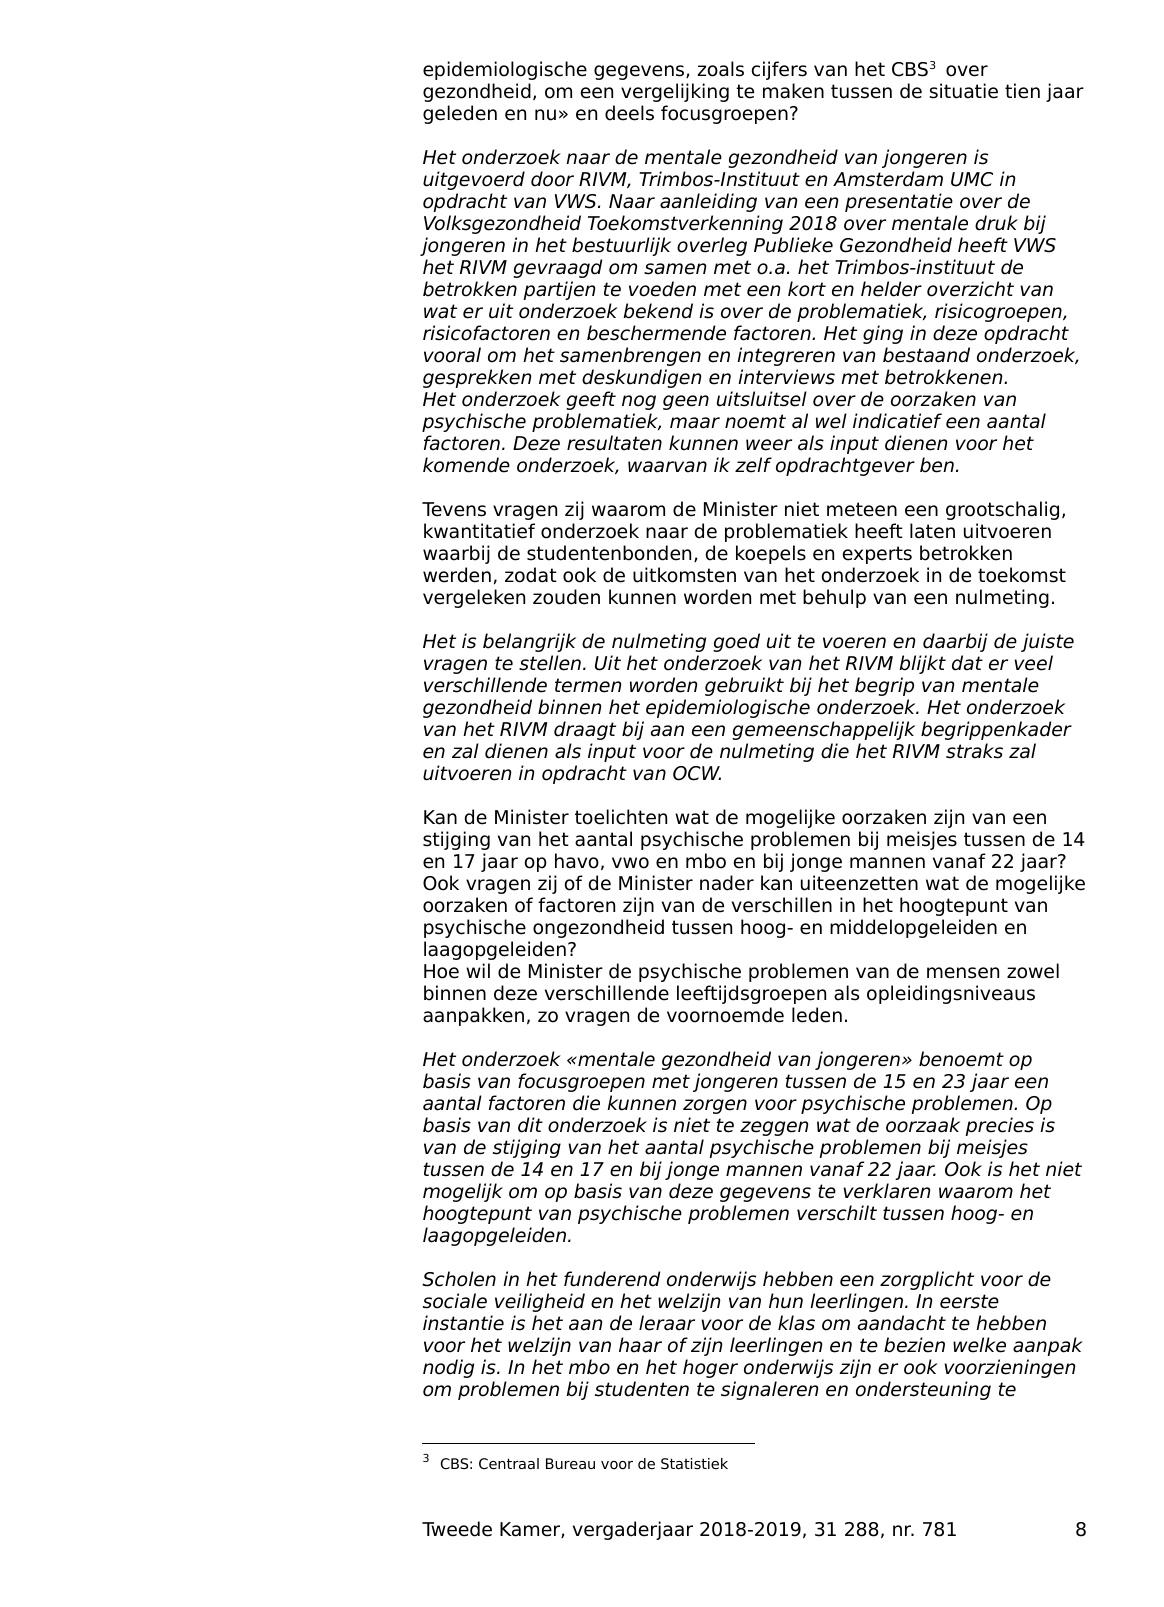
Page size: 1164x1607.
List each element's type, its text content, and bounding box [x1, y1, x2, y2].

text CBS: Centraal Bureau voor de Statistiek [422, 1452, 1087, 1474]
text epidemiologische gegevens, zoals cijfers van het CBS over gezondheid, om een vergelijking te maken tussen de situatie tien jaar geleden en nu» en deels focusgroepen? [422, 59, 1087, 125]
text Kan de Minister toelichten wat de mogelijke oorzaken zijn van een stijging van het aantal psychische problemen bij meisjes tussen de 14 en 17 jaar op havo, vwo en mbo en bij jonge mannen vanaf 22 jaar? Ook vragen zij of de Minister nader kan uiteenzetten wat de mogelijke oorzaken of factoren zijn van de verschillen in het hoogtepunt van psychische ongezondheid tussen hoog- en middelopgeleiden en laagopgeleiden? [422, 807, 1087, 961]
text Hoe wil de Minister de psychische problemen van de mensen zowel binnen deze verschillende leeftijdsgroepen als opleidingsniveaus aanpakken, zo vragen de voornoemde leden. [422, 961, 1087, 1027]
text Het onderzoek geeft nog geen uitsluitsel over de oorzaken van psychische problematiek, maar noemt al wel indicatief een aantal factoren. Deze resultaten kunnen weer als input dienen voor het komende onderzoek, waarvan ik zelf opdrachtgever ben. [422, 389, 1087, 477]
text Het is belangrijk de nulmeting goed uit te voeren en daarbij de juiste vragen te stellen. Uit het onderzoek van het RIVM blijkt dat er veel verschillende termen worden gebruikt bij het begrip van mentale gezondheid binnen het epidemiologische onderzoek. Het onderzoek van het RIVM draagt bij aan een gemeenschappelijk begrippenkader en zal dienen als input voor de nulmeting die het RIVM straks zal uitvoeren in opdracht van OCW. [422, 631, 1087, 785]
text Scholen in het funderend onderwijs hebben een zorgplicht voor de sociale veiligheid en het welzijn van hun leerlingen. In eerste instantie is het aan de leraar voor de klas om aandacht te hebben voor het welzijn van haar of zijn leerlingen en te bezien welke aanpak nodig is. In het mbo en het hoger onderwijs zijn er ook voorzieningen om problemen bij studenten te signaleren en ondersteuning te [422, 1269, 1087, 1401]
text Het onderzoek naar de mentale gezondheid van jongeren is uitgevoerd door RIVM, Trimbos-Instituut en Amsterdam UMC in opdracht van VWS. Naar aanleiding van een presentatie over de Volksgezondheid Toekomstverkenning 2018 over mentale druk bij jongeren in het bestuurlijk overleg Publieke Gezondheid heeft VWS het RIVM gevraagd om samen met o.a. het Trimbos-instituut de betrokken partijen te voeden met een kort en helder overzicht van wat er uit onderzoek bekend is over de problematiek, risicogroepen, risicofactoren en beschermende factoren. Het ging in deze opdracht vooral om het samenbrengen en integreren van bestaand onderzoek, gesprekken met deskundigen en interviews met betrokkenen. [422, 147, 1087, 389]
text Tevens vragen zij waarom de Minister niet meteen een grootschalig, kwantitatief onderzoek naar de problematiek heeft laten uitvoeren waarbij de studentenbonden, de koepels en experts betrokken werden, zodat ook de uitkomsten van het onderzoek in de toekomst vergeleken zouden kunnen worden met behulp van een nulmeting. [422, 499, 1087, 609]
text Het onderzoek «mentale gezondheid van jongeren» benoemt op basis van focusgroepen met jongeren tussen de 15 en 23 jaar een aantal factoren die kunnen zorgen voor psychische problemen. Op basis van dit onderzoek is niet te zeggen wat de oorzaak precies is van de stijging van het aantal psychische problemen bij meisjes tussen de 14 en 17 en bij jonge mannen vanaf 22 jaar. Ook is het niet mogelijk om op basis van deze gegevens te verklaren waarom het hoogtepunt van psychische problemen verschilt tussen hoog- en laagopgeleiden. [422, 1049, 1087, 1247]
